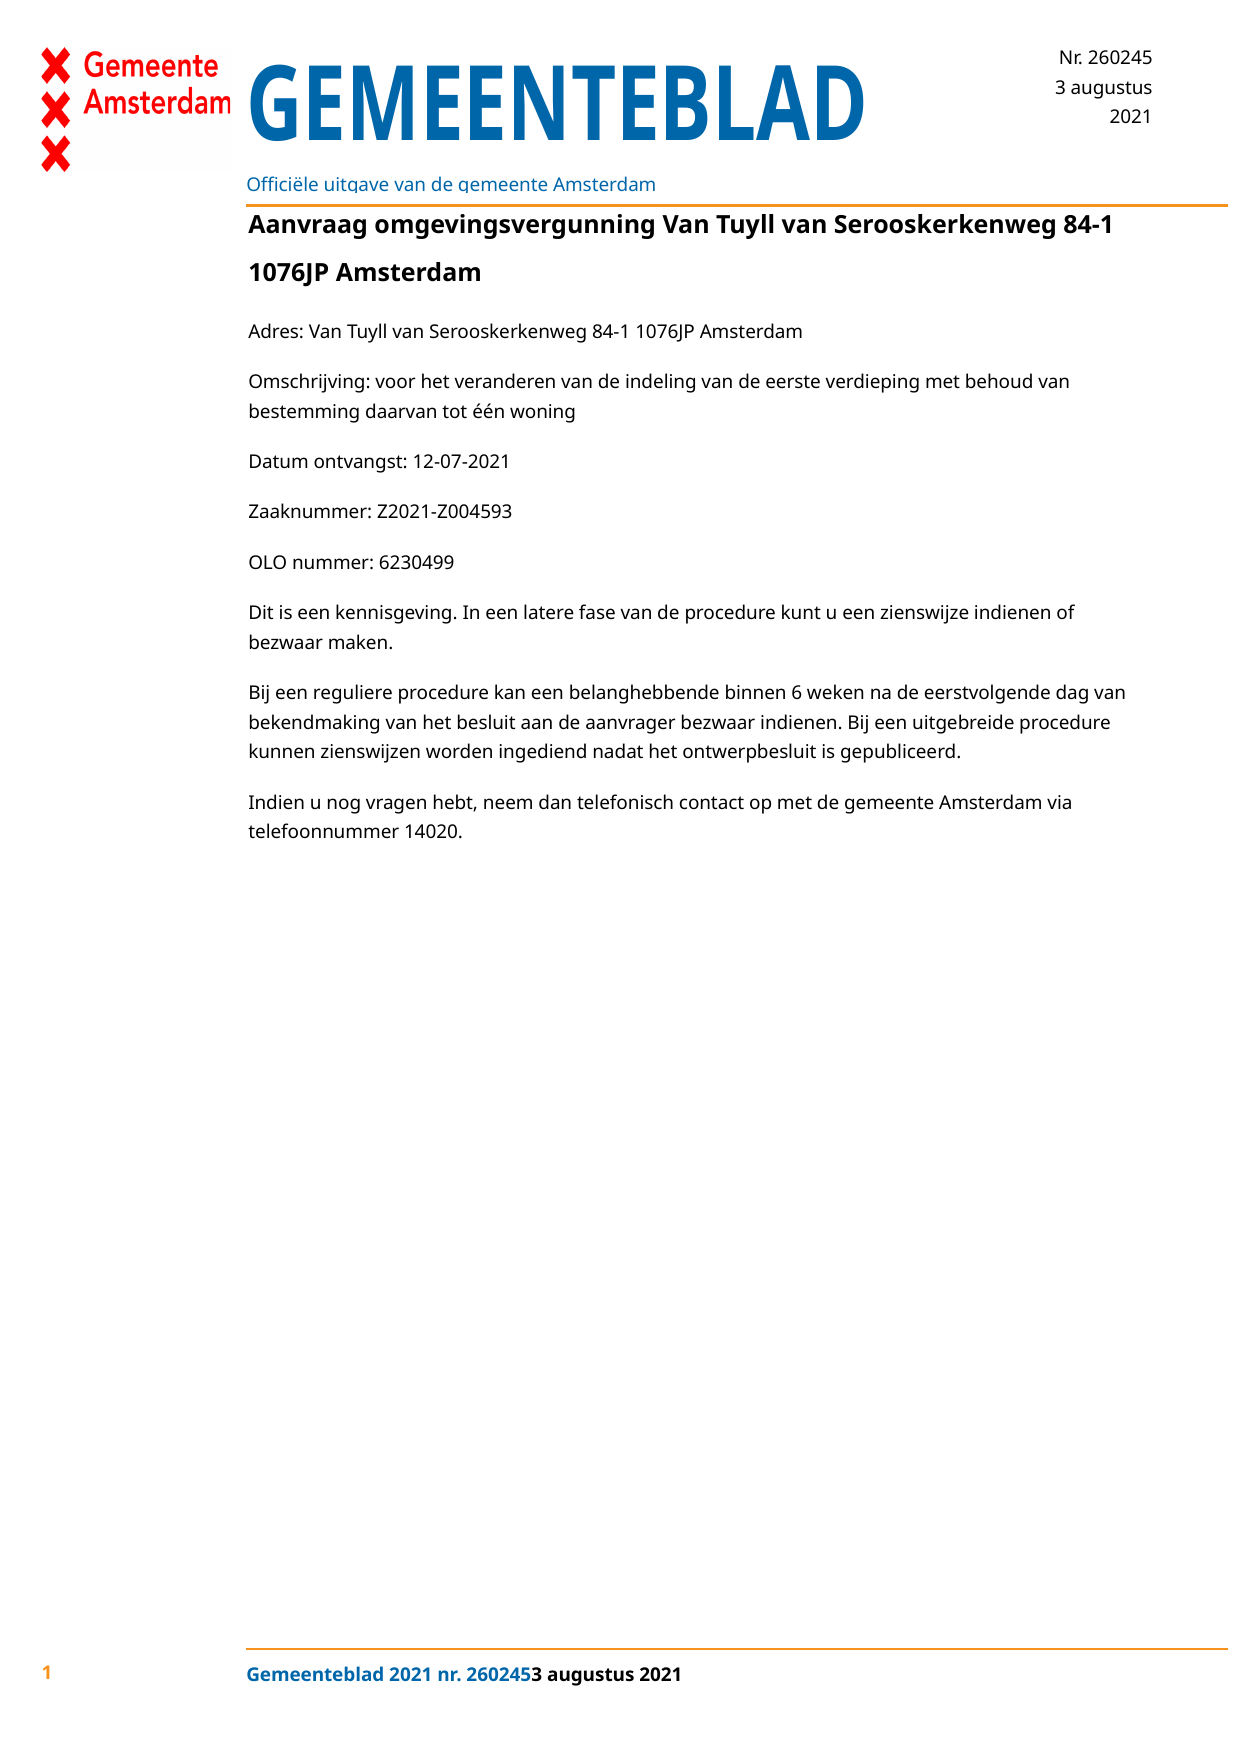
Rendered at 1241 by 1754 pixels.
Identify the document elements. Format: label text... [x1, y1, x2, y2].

text Adres: Van Tuyll van Serooskerkenweg 84-1 1076JP Amsterdam [248, 318, 1152, 344]
text Dit is een kennisgeving. In een latere fase van de procedure kunt u een zienswijze indienen of bezwaar maken. [248, 599, 1152, 655]
text Aanvraag omgevingsvergunning Van Tuyll van Serooskerkenweg 84-1 1076JP Amsterdam [248, 207, 1152, 288]
picture [41, 47, 231, 172]
text Indien u nog vragen hebt, neem dan telefonisch contact op met de gemeente Amsterdam via telefoonnummer 14020. [248, 789, 1152, 844]
text Datum ontvangst: 12-07-2021 [248, 448, 1152, 474]
text OLO nummer: 6230499 [248, 549, 1152, 575]
text Omschrijving: voor het veranderen van de indeling van de eerste verdieping met behoud van bestemming daarvan tot één woning [248, 368, 1152, 424]
text Bij een reguliere procedure kan een belanghebbende binnen 6 weken na de eerstvolgende dag van bekendmaking van het besluit aan de aanvrager bezwaar indienen. Bij een uitgebreide procedure kunnen zienswijzen worden ingediend nadat het ontwerpbesluit is gepubliceerd. [248, 679, 1152, 764]
text Zaaknummer: Z2021-Z004593 [248, 499, 1152, 524]
